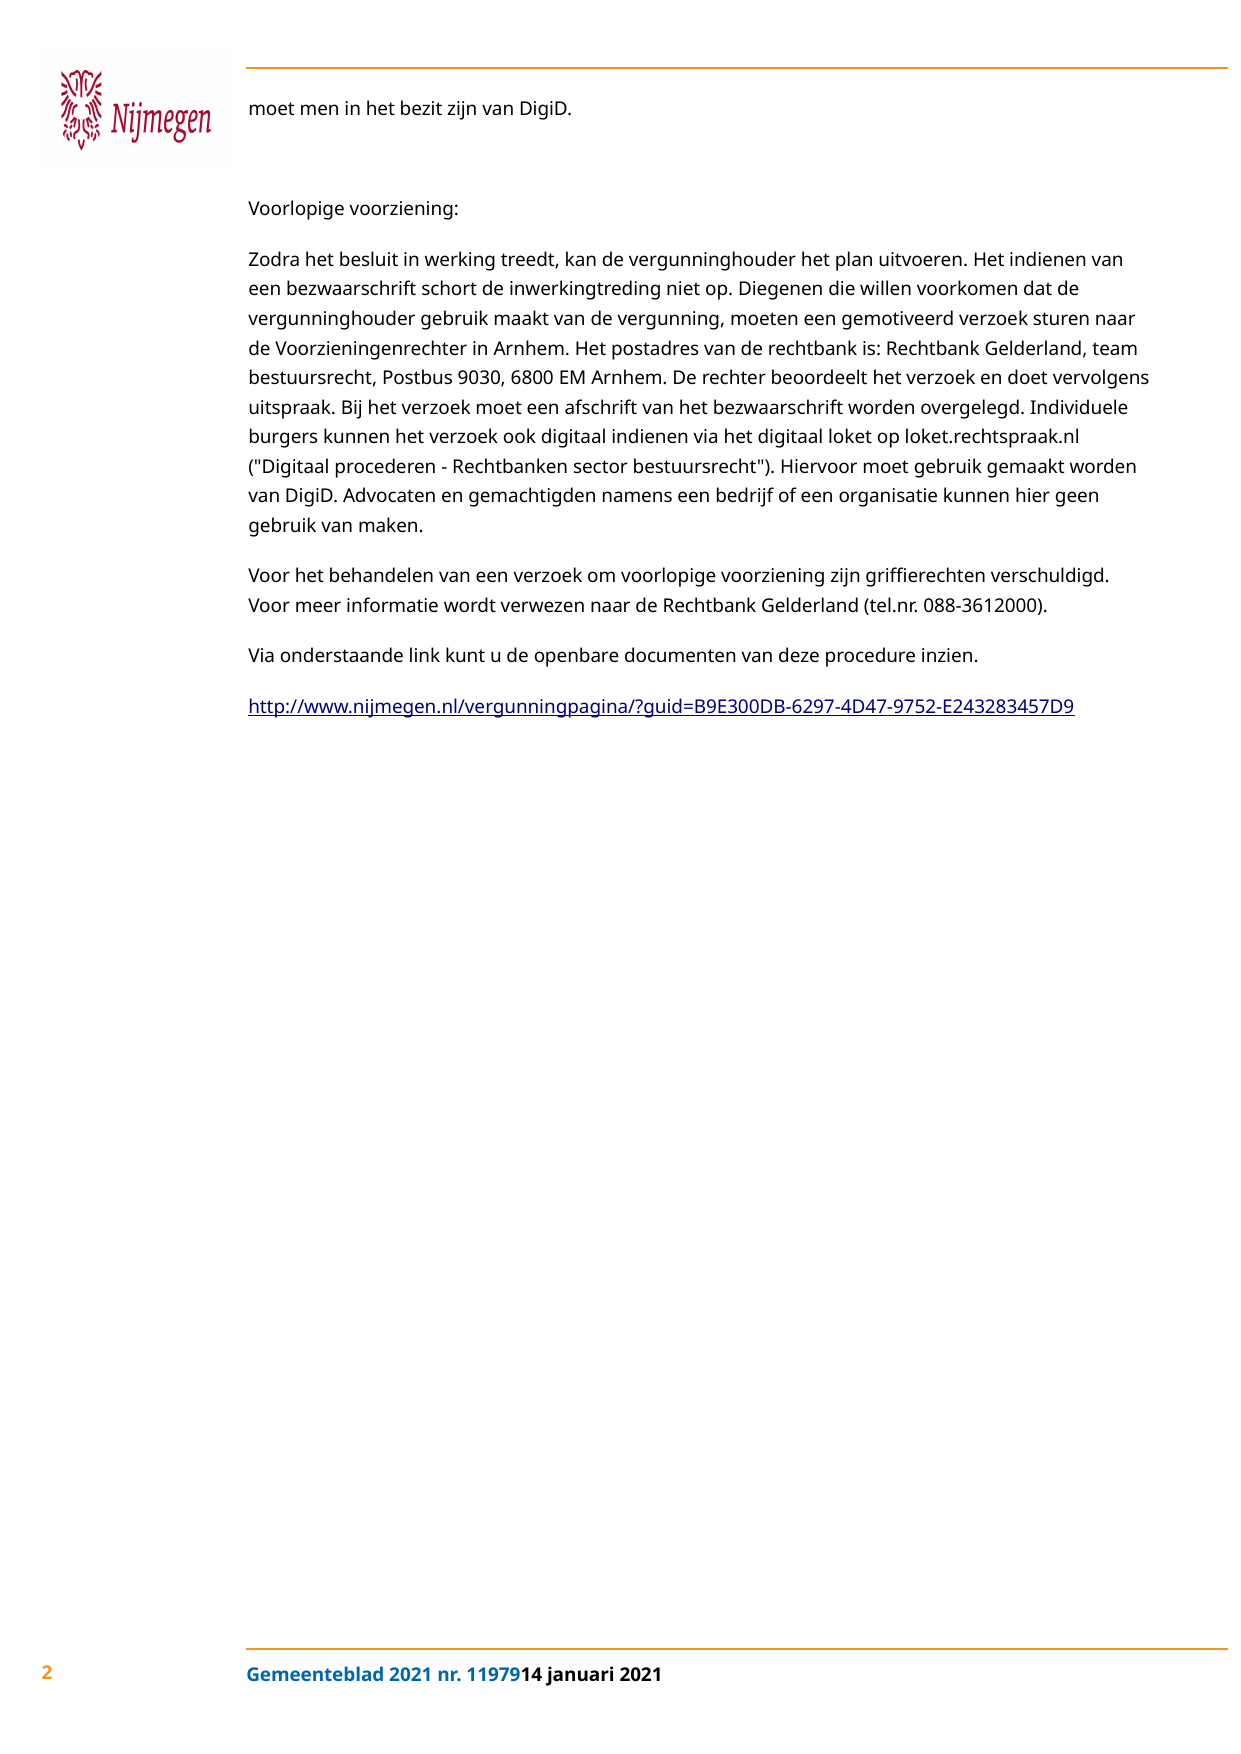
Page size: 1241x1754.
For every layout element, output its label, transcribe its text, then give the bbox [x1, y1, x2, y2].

text http://www.nijmegen.nl/vergunningpagina/?guid=B9E300DB-6297-4D47-9752-E243283457D9 [248, 693, 1152, 719]
picture [41, 47, 231, 172]
text Zodra het besluit in werking treedt, kan de vergunninghouder het plan uitvoeren. Het indienen van een bezwaarschrift schort de inwerkingtreding niet op. Diegenen die willen voorkomen dat de vergunninghouder gebruik maakt van de vergunning, moeten een gemotiveerd verzoek sturen naar de Voorzieningenrechter in Arnhem. Het postadres van de rechtbank is: Rechtbank Gelderland, team bestuursrecht, Postbus 9030, 6800 EM Arnhem. De rechter beoordeelt het verzoek en doet vervolgens uitspraak. Bij het verzoek moet een afschrift van het bezwaarschrift worden overgelegd. Individuele burgers kunnen het verzoek ook digitaal indienen via het digitaal loket op loket.rechtspraak.nl ("Digitaal procederen - Rechtbanken sector bestuursrecht"). Hiervoor moet gebruik gemaakt worden van DigiD. Advocaten en gemachtigden namens een bedrijf of een organisatie kunnen hier geen gebruik van maken. [248, 246, 1152, 538]
text Via onderstaande link kunt u de openbare documenten van deze procedure inzien. [248, 643, 1152, 668]
text Voorlopige voorziening: [248, 196, 1152, 221]
text Voor het behandelen van een verzoek om voorlopige voorziening zijn griffierechten verschuldigd. Voor meer informatie wordt verwezen naar de Rechtbank Gelderland (tel.nr. 088-3612000). [248, 563, 1152, 618]
text moet men in het bezit zijn van DigiD. [248, 95, 1152, 121]
